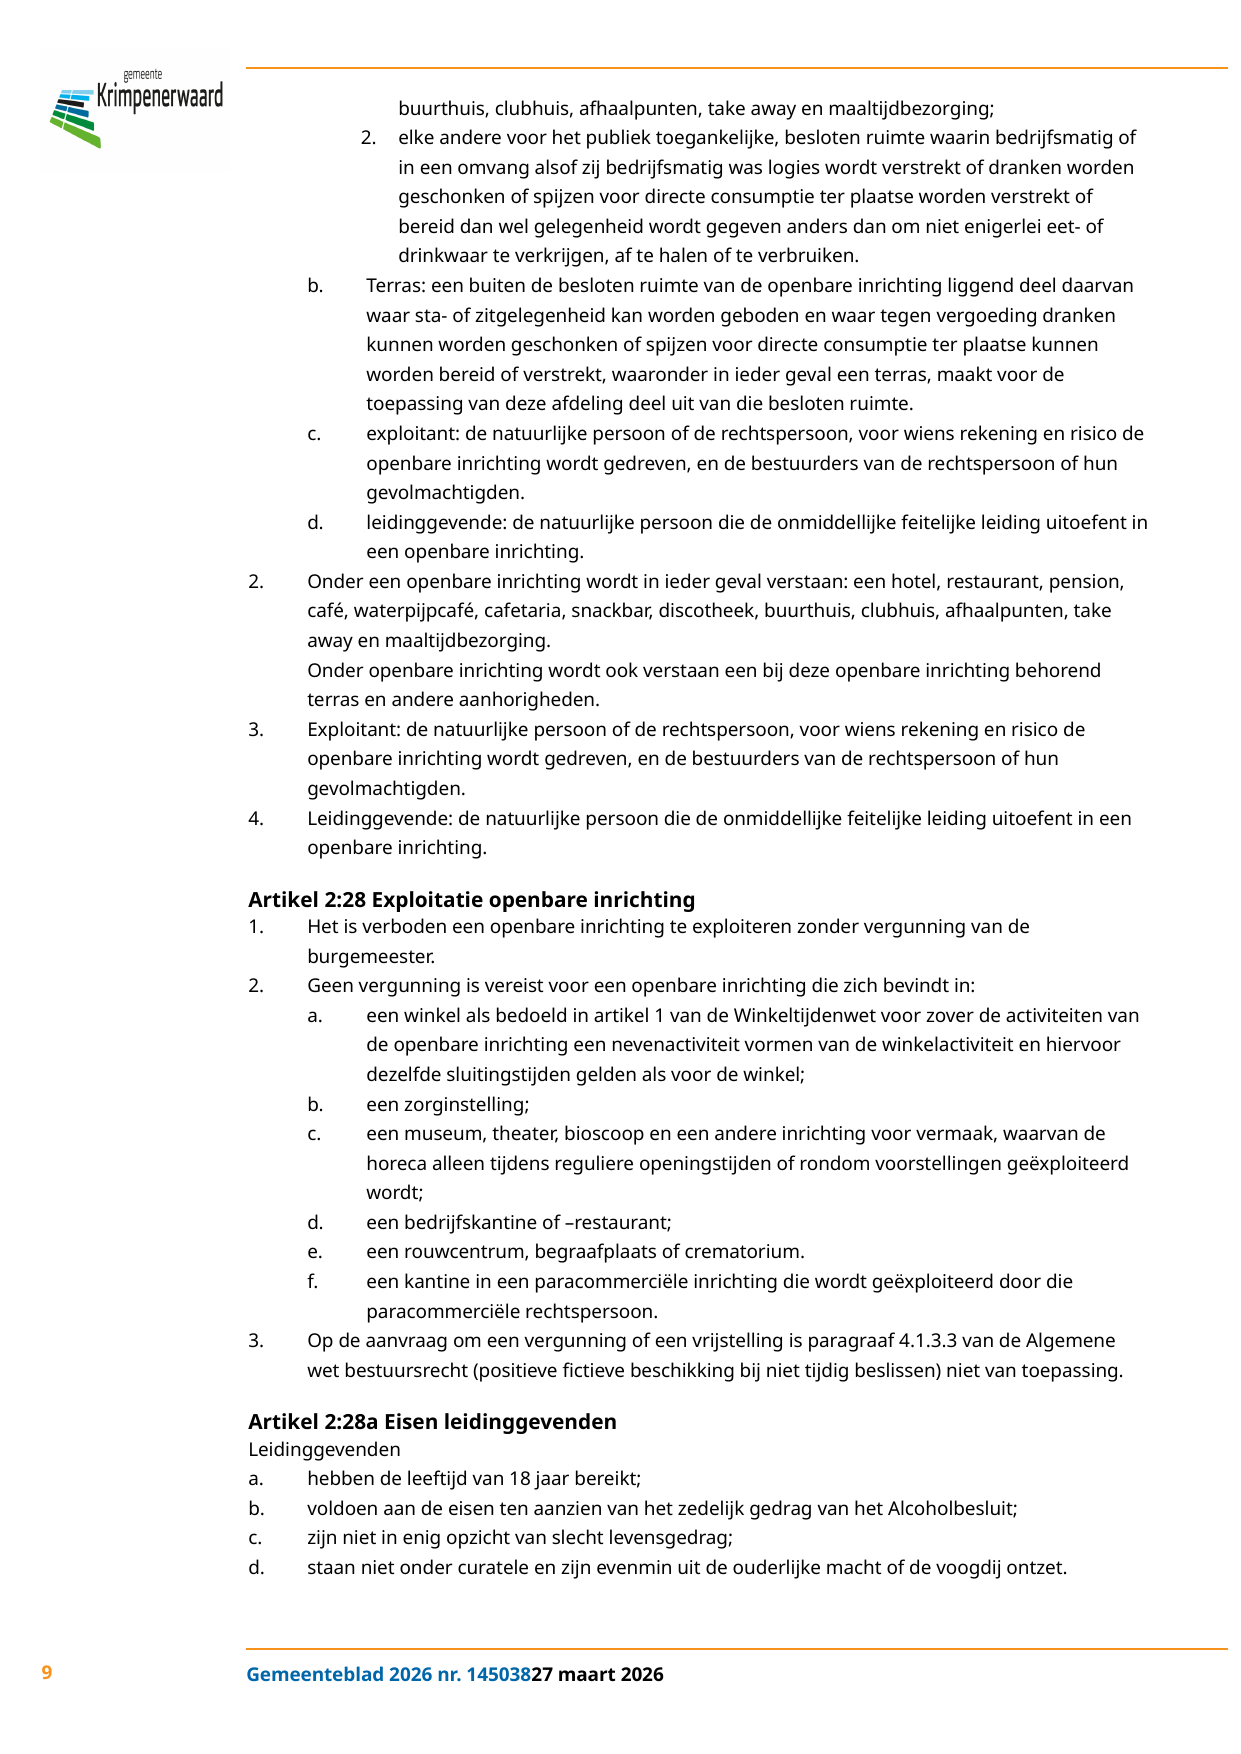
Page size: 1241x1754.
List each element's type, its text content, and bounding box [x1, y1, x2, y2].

list zijn niet in enig opzicht van slecht levensgedrag; [248, 1524, 1152, 1550]
list een kantine in een paracommerciële inrichting die wordt geëxploiteerd door die paracommerciële rechtspersoon. [307, 1268, 1152, 1323]
list Exploitant: de natuurlijke persoon of de rechtspersoon, voor wiens rekening en risico de openbare inrichting wordt gedreven, en de bestuurders van de rechtspersoon of hun gevolmachtigden. [248, 716, 1152, 801]
list Het is verboden een openbare inrichting te exploiteren zonder vergunning van de burgemeester. [248, 913, 1152, 968]
list leidinggevende: de natuurlijke persoon die de onmiddellijke feitelijke leiding uitoefent in een openbare inrichting. [307, 509, 1152, 564]
list staan niet onder curatele en zijn evenmin uit de ouderlijke macht of de voogdij ontzet. [248, 1554, 1152, 1580]
list Leidinggevende: de natuurlijke persoon die de onmiddellijke feitelijke leiding uitoefent in een openbare inrichting. [248, 805, 1152, 860]
list Geen vergunning is vereist voor een openbare inrichting die zich bevindt in: [248, 972, 1152, 998]
list Onder een openbare inrichting wordt in ieder geval verstaan: een hotel, restaurant, pension, café, waterpijpcafé, cafetaria, snackbar, discotheek, buurthuis, clubhuis, afhaalpunten, take away en maaltijdbezorging. [248, 568, 1152, 653]
list exploitant: de natuurlijke persoon of de rechtspersoon, voor wiens rekening en risico de openbare inrichting wordt gedreven, en de bestuurders van de rechtspersoon of hun gevolmachtigden. [307, 420, 1152, 505]
list een zorginstelling; [307, 1091, 1152, 1116]
list Onder openbare inrichting wordt ook verstaan een bij deze openbare inrichting behorend terras en andere aanhorigheden. [248, 657, 1152, 712]
text Leidinggevenden [248, 1436, 1152, 1462]
text Artikel 2:28a Eisen leidinggevenden [248, 1407, 1152, 1436]
picture [41, 47, 231, 172]
list voldoen aan de eisen ten aanzien van het zedelijk gedrag van het Alcoholbesluit; [248, 1495, 1152, 1521]
list een museum, theater, bioscoop en een andere inrichting voor vermaak, waarvan de horeca alleen tijdens reguliere openingstijden of rondom voorstellingen geëxploiteerd wordt; [307, 1120, 1152, 1205]
list hebben de leeftijd van 18 jaar bereikt; [248, 1465, 1152, 1491]
list een rouwcentrum, begraafplaats of crematorium. [307, 1239, 1152, 1264]
list een winkel als bedoeld in artikel 1 van de Winkeltijdenwet voor zover de activiteiten van de openbare inrichting een nevenactiviteit vormen van de winkelactiviteit en hiervoor dezelfde sluitingstijden gelden als voor de winkel; [307, 1002, 1152, 1087]
list een bedrijfskantine of –restaurant; [307, 1209, 1152, 1235]
text Artikel 2:28 Exploitatie openbare inrichting [248, 885, 1152, 913]
list buurthuis, clubhuis, afhaalpunten, take away en maaltijdbezorging; [361, 95, 1152, 121]
list elke andere voor het publiek toegankelijke, besloten ruimte waarin bedrijfsmatig of in een omvang alsof zij bedrijfsmatig was logies wordt verstrekt of dranken worden geschonken of spijzen voor directe consumptie ter plaatse worden verstrekt of bereid dan wel gelegenheid wordt gegeven anders dan om niet enigerlei eet- of drinkwaar te verkrijgen, af te halen of te verbruiken. [361, 124, 1152, 268]
list Terras: een buiten de besloten ruimte van de openbare inrichting liggend deel daarvan waar sta- of zitgelegenheid kan worden geboden en waar tegen vergoeding dranken kunnen worden geschonken of spijzen voor directe consumptie ter plaatse kunnen worden bereid of verstrekt, waaronder in ieder geval een terras, maakt voor de toepassing van deze afdeling deel uit van die besloten ruimte. [307, 272, 1152, 416]
list Op de aanvraag om een vergunning of een vrijstelling is paragraaf 4.1.3.3 van de Algemene wet bestuursrecht (positieve fictieve beschikking bij niet tijdig beslissen) niet van toepassing. [248, 1327, 1152, 1383]
